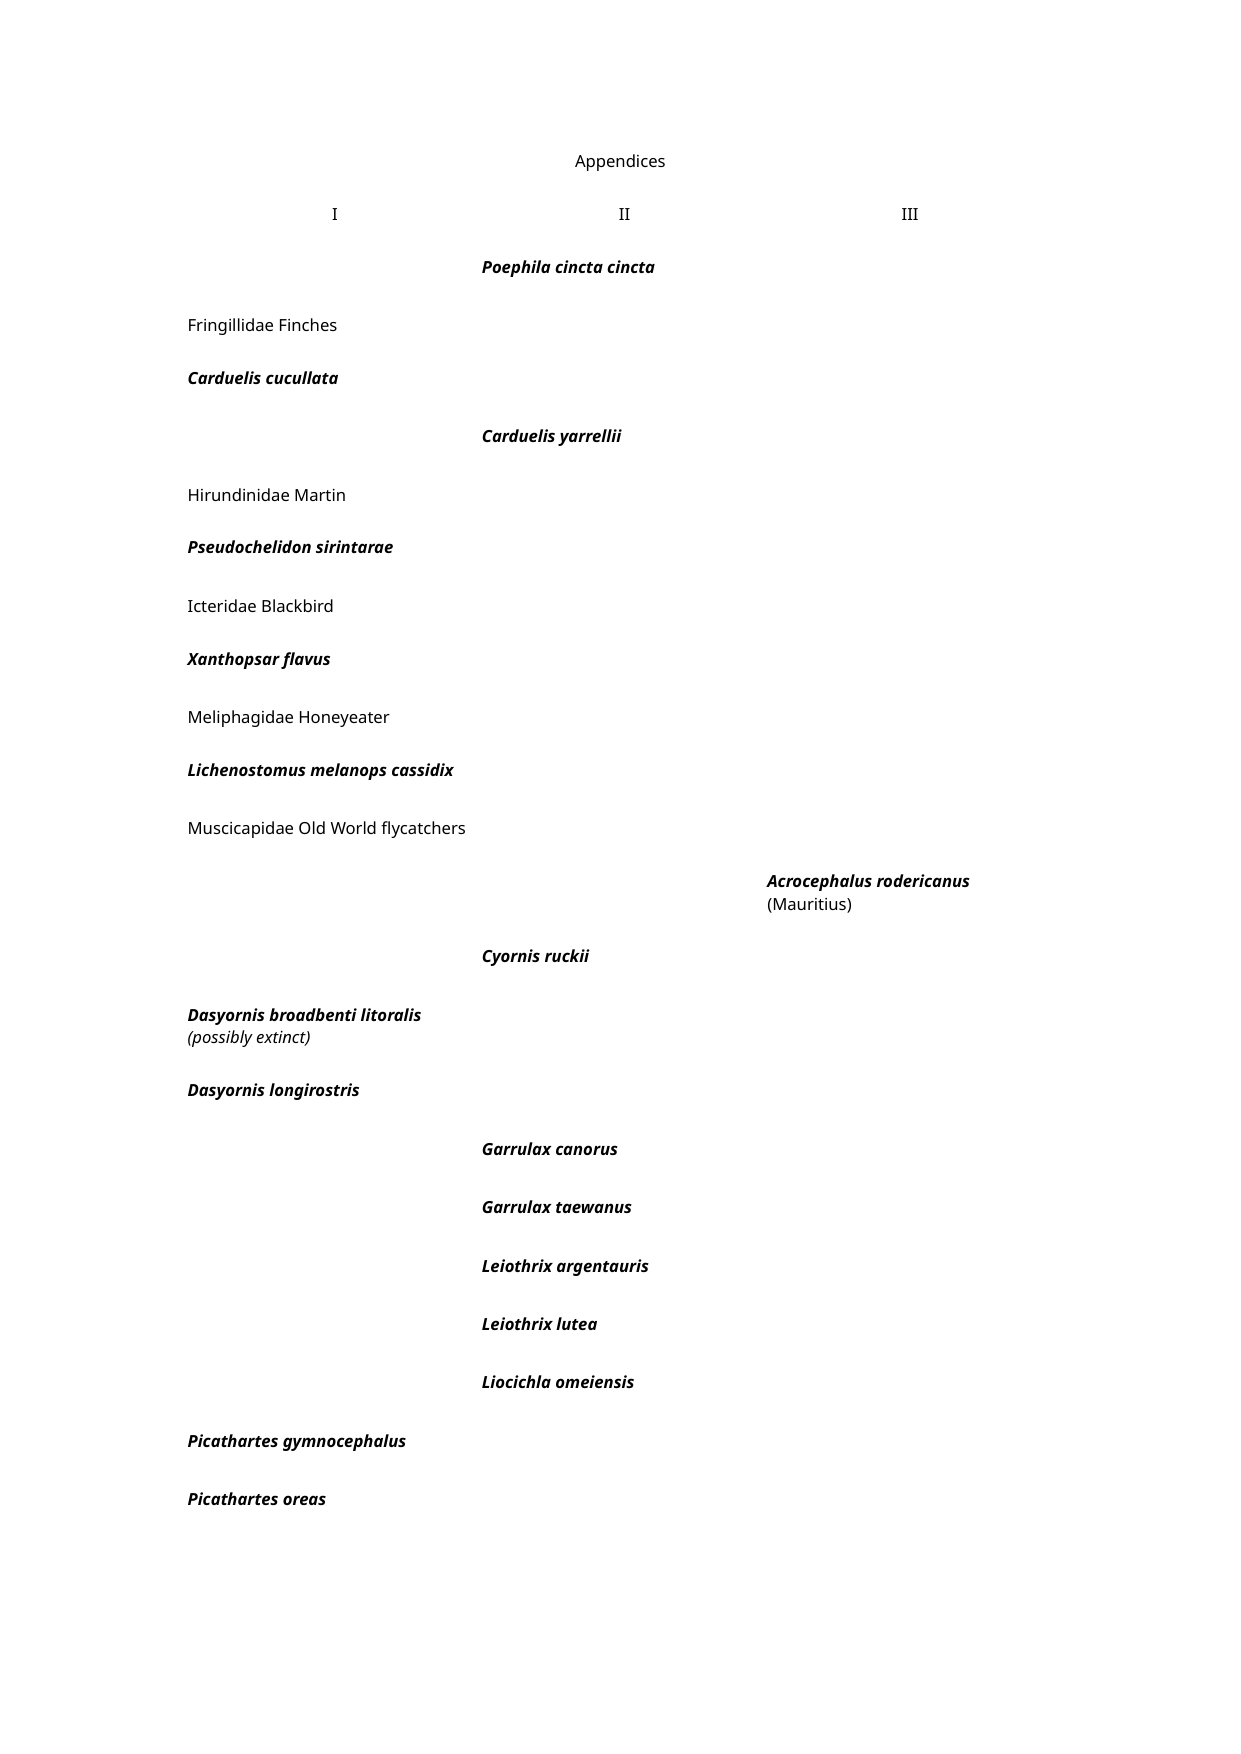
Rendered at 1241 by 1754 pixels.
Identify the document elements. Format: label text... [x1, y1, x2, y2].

table_cell [767, 945, 1053, 1003]
table_cell [482, 367, 767, 425]
table_cell Garrulax canorus [482, 1137, 767, 1196]
table_cell Liocichla omeiensis [482, 1371, 767, 1429]
table_cell Picathartes oreas [188, 1488, 482, 1546]
table_cell [767, 1371, 1053, 1429]
table_cell [188, 1371, 482, 1429]
table_cell [767, 1430, 1053, 1488]
table_cell [482, 536, 767, 594]
table_cell Hirundinidae Martin [188, 484, 1053, 536]
table_cell [188, 1313, 482, 1371]
table_cell [767, 759, 1053, 817]
table_cell II [482, 203, 767, 255]
table_cell Icteridae Blackbird [188, 595, 1053, 647]
table_cell [767, 1137, 1053, 1196]
table_cell [767, 1313, 1053, 1371]
table_cell Leiothrix lutea [482, 1313, 767, 1371]
table_cell Pseudochelidon sirintarae [188, 536, 482, 594]
table_cell III [767, 203, 1053, 255]
table_cell Carduelis cucullata [188, 367, 482, 425]
table_cell [482, 647, 767, 706]
table_cell [767, 367, 1053, 425]
table_cell [188, 425, 482, 483]
table_cell [767, 1004, 1053, 1079]
table_cell [767, 1488, 1053, 1546]
table_cell Picathartes gymnocephalus [188, 1430, 482, 1488]
table_cell Dasyornis broadbenti litoralis (possibly extinct) [188, 1004, 482, 1079]
table_header Appendices [188, 150, 1053, 203]
table_cell [188, 255, 482, 314]
table_cell [767, 1196, 1053, 1254]
table_cell I [188, 203, 482, 255]
table_cell Lichenostomus melanops cassidix [188, 759, 482, 817]
table_cell Acrocephalus rodericanus (Mauritius) [767, 870, 1053, 945]
table_cell Dasyornis longirostris [188, 1079, 482, 1137]
table_cell Carduelis yarrellii [482, 425, 767, 483]
table_cell Garrulax taewanus [482, 1196, 767, 1254]
table_cell Muscicapidae Old World flycatchers [188, 817, 1053, 869]
table_cell [767, 1254, 1053, 1313]
table_cell [767, 647, 1053, 706]
table_cell [482, 1004, 767, 1079]
table_cell Leiothrix argentauris [482, 1254, 767, 1313]
table_cell [482, 1430, 767, 1488]
table_cell [188, 870, 482, 945]
table_cell [188, 945, 482, 1003]
table_cell [767, 425, 1053, 483]
table_cell [482, 1079, 767, 1137]
table_cell Poephila cincta cincta [482, 255, 767, 314]
table_cell Xanthopsar flavus [188, 647, 482, 706]
table_cell [188, 1254, 482, 1313]
table_cell Fringillidae Finches [188, 314, 1053, 367]
table_cell [188, 1137, 482, 1196]
table_cell Cyornis ruckii [482, 945, 767, 1003]
table_cell [767, 536, 1053, 594]
table_cell [482, 870, 767, 945]
table_cell [482, 1488, 767, 1546]
table_cell [482, 759, 767, 817]
table_cell [188, 1196, 482, 1254]
table_cell [767, 255, 1053, 314]
table_cell [767, 1079, 1053, 1137]
table_cell Meliphagidae Honeyeater [188, 706, 1053, 758]
